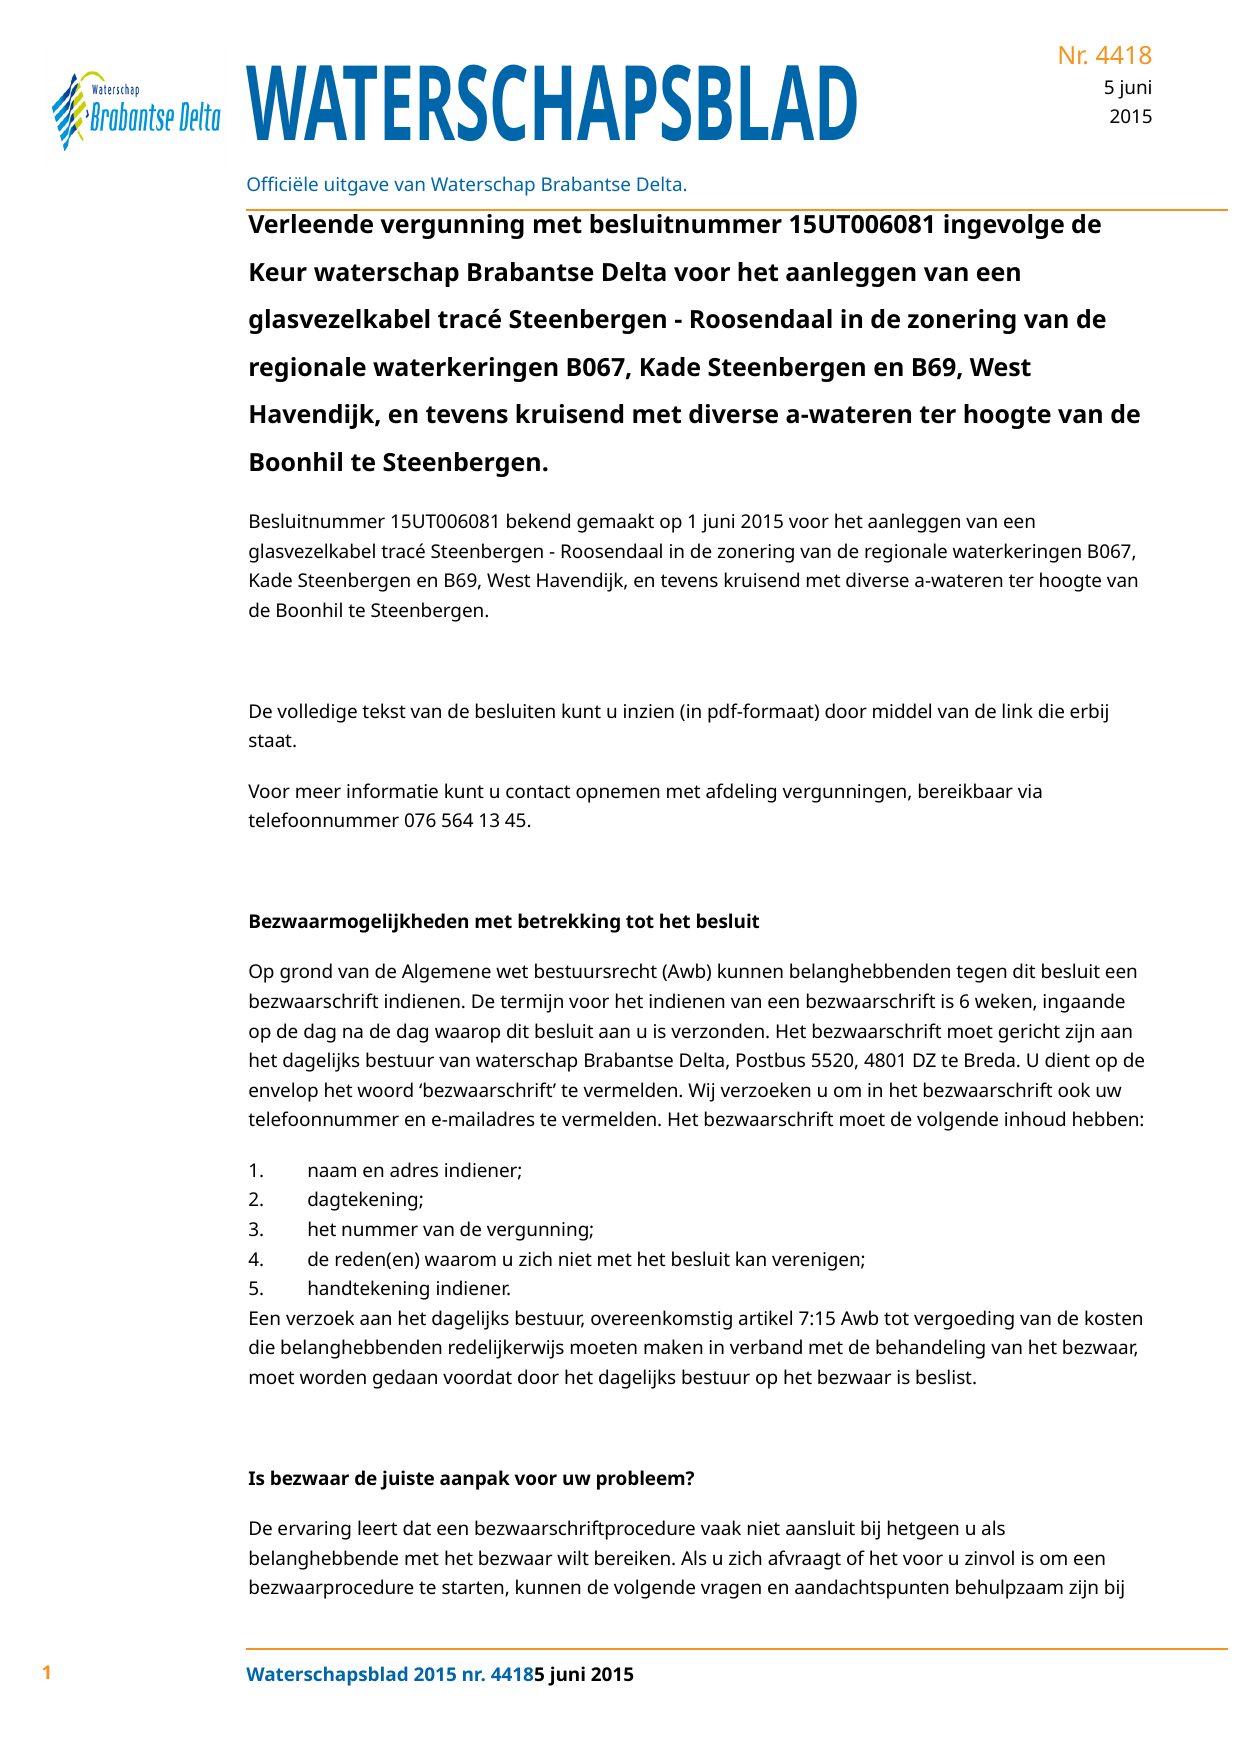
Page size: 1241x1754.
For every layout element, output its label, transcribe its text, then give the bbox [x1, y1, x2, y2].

list handtekening indiener. [248, 1275, 1152, 1301]
text Bezwaarmogelijkheden met betrekking tot het besluit [248, 908, 1152, 934]
list dagtekening; [248, 1187, 1152, 1212]
text Een verzoek aan het dagelijks bestuur, overeenkomstig artikel 7:15 Awb tot vergoeding van de kosten die belanghebbenden redelijkerwijs moeten maken in verband met de behandeling van het bezwaar, moet worden gedaan voordat door het dagelijks bestuur op het bezwaar is beslist. [248, 1305, 1152, 1390]
list het nummer van de vergunning; [248, 1216, 1152, 1242]
text Verleende vergunning met besluitnummer 15UT006081 ingevolge de Keur waterschap Brabantse Delta voor het aanleggen van een glasvezelkabel tracé Steenbergen - Roosendaal in de zonering van de regionale waterkeringen B067, Kade Steenbergen en B69, West Havendijk, en tevens kruisend met diverse a-wateren ter hoogte van de Boonhil te Steenbergen. [248, 211, 1152, 479]
list de reden(en) waarom u zich niet met het besluit kan verenigen; [248, 1246, 1152, 1272]
picture [41, 47, 231, 172]
text De volledige tekst van de besluiten kunt u inzien (in pdf-formaat) door middel van de link die erbij staat. [248, 698, 1152, 753]
text De ervaring leert dat een bezwaarschriftprocedure vaak niet aansluit bij hetgeen u als belanghebbende met het bezwaar wilt bereiken. Als u zich afvraagt of het voor u zinvol is om een bezwaarprocedure te starten, kunnen de volgende vragen en aandachtspunten behulpzaam zijn bij [248, 1515, 1152, 1600]
text Voor meer informatie kunt u contact opnemen met afdeling vergunningen, bereikbaar via telefoonnummer 076 564 13 45. [248, 778, 1152, 833]
text Op grond van de Algemene wet bestuursrecht (Awb) kunnen belanghebbenden tegen dit besluit een bezwaarschrift indienen. De termijn voor het indienen van een bezwaarschrift is 6 weken, ingaande op de dag na de dag waarop dit besluit aan u is verzonden. Het bezwaarschrift moet gericht zijn aan het dagelijks bestuur van waterschap Brabantse Delta, Postbus 5520, 4801 DZ te Breda. U dient op de envelop het woord ‘bezwaarschrift’ te vermelden. Wij verzoeken u om in het bezwaarschrift ook uw telefoonnummer en e‑mailadres te vermelden. Het bezwaarschrift moet de volgende inhoud hebben: [248, 959, 1152, 1132]
list naam en adres indiener; [248, 1157, 1152, 1183]
text Is bezwaar de juiste aanpak voor uw probleem? [248, 1465, 1152, 1491]
text Besluitnummer 15UT006081 bekend gemaakt op 1 juni 2015 voor het aanleggen van een glasvezelkabel tracé Steenbergen - Roosendaal in de zonering van de regionale waterkeringen B067, Kade Steenbergen en B69, West Havendijk, en tevens kruisend met diverse a-wateren ter hoogte van de Boonhil te Steenbergen. [248, 508, 1152, 623]
